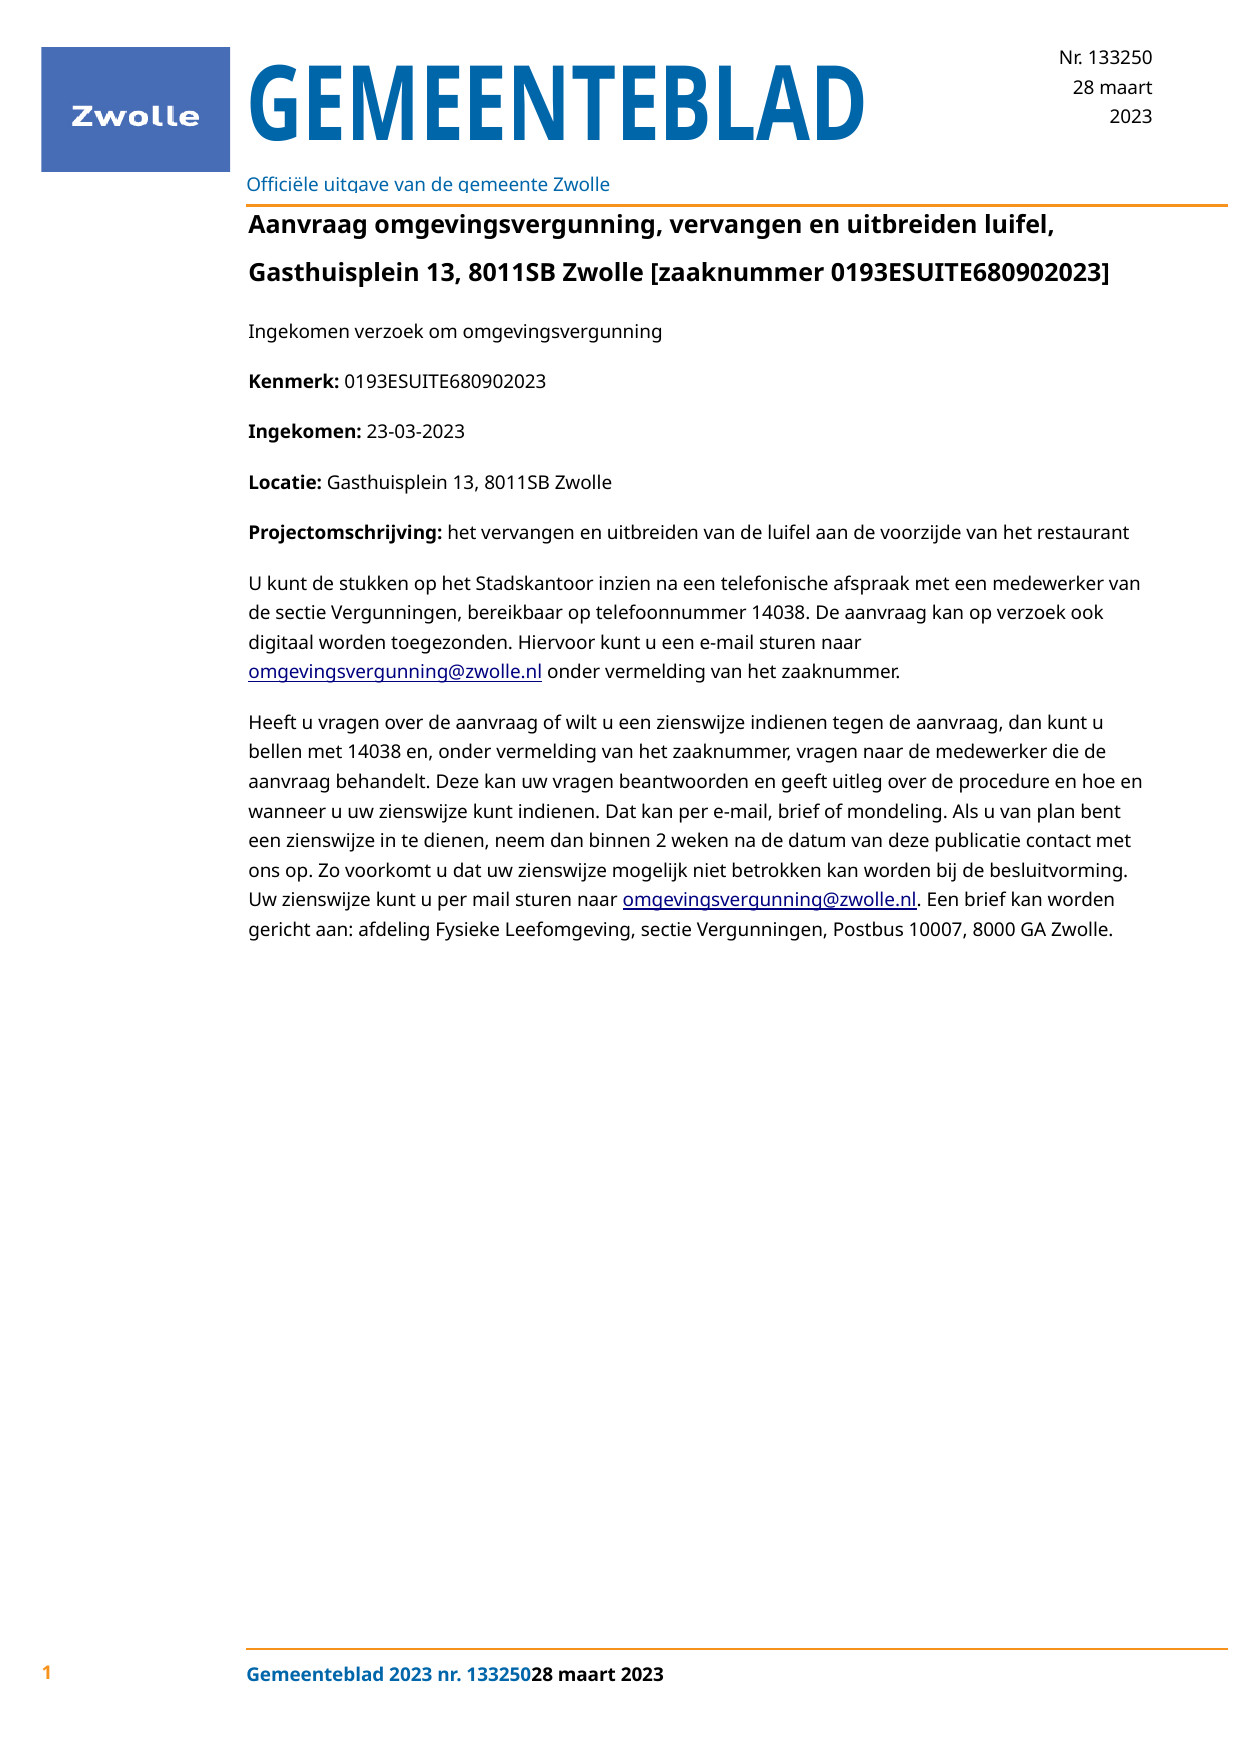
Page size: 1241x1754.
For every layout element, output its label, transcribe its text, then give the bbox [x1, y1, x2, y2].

text Aanvraag omgevingsvergunning, vervangen en uitbreiden luifel, Gasthuisplein 13, 8011SB Zwolle [zaaknummer 0193ESUITE680902023] [248, 207, 1152, 288]
text Ingekomen: 23-03-2023 [248, 419, 1152, 444]
text Locatie: Gasthuisplein 13, 8011SB Zwolle [248, 469, 1152, 495]
picture [41, 47, 231, 172]
text Kenmerk: 0193ESUITE680902023 [248, 368, 1152, 394]
text Heeft u vragen over de aanvraag of wilt u een zienswijze indienen tegen de aanvraag, dan kunt u bellen met 14038 en, onder vermelding van het zaaknummer, vragen naar de medewerker die de aanvraag behandelt. Deze kan uw vragen beantwoorden en geeft uitleg over de procedure en hoe en wanneer u uw zienswijze kunt indienen. Dat kan per e-mail, brief of mondeling. Als u van plan bent een zienswijze in te dienen, neem dan binnen 2 weken na de datum van deze publicatie contact met ons op. Zo voorkomt u dat uw zienswijze mogelijk niet betrokken kan worden bij de besluitvorming. Uw zienswijze kunt u per mail sturen naar omgevingsvergunning@zwolle.nl. Een brief kan worden gericht aan: afdeling Fysieke Leefomgeving, sectie Vergunningen, Postbus 10007, 8000 GA Zwolle. [248, 709, 1152, 942]
text Ingekomen verzoek om omgevingsvergunning [248, 318, 1152, 344]
text U kunt de stukken op het Stadskantoor inzien na een telefonische afspraak met een medewerker van de sectie Vergunningen, bereikbaar op telefoonnummer 14038. De aanvraag kan op verzoek ook digitaal worden toegezonden. Hiervoor kunt u een e-mail sturen naar omgevingsvergunning@zwolle.nl onder vermelding van het zaaknummer. [248, 570, 1152, 684]
text Projectomschrijving: het vervangen en uitbreiden van de luifel aan de voorzijde van het restaurant [248, 519, 1152, 545]
